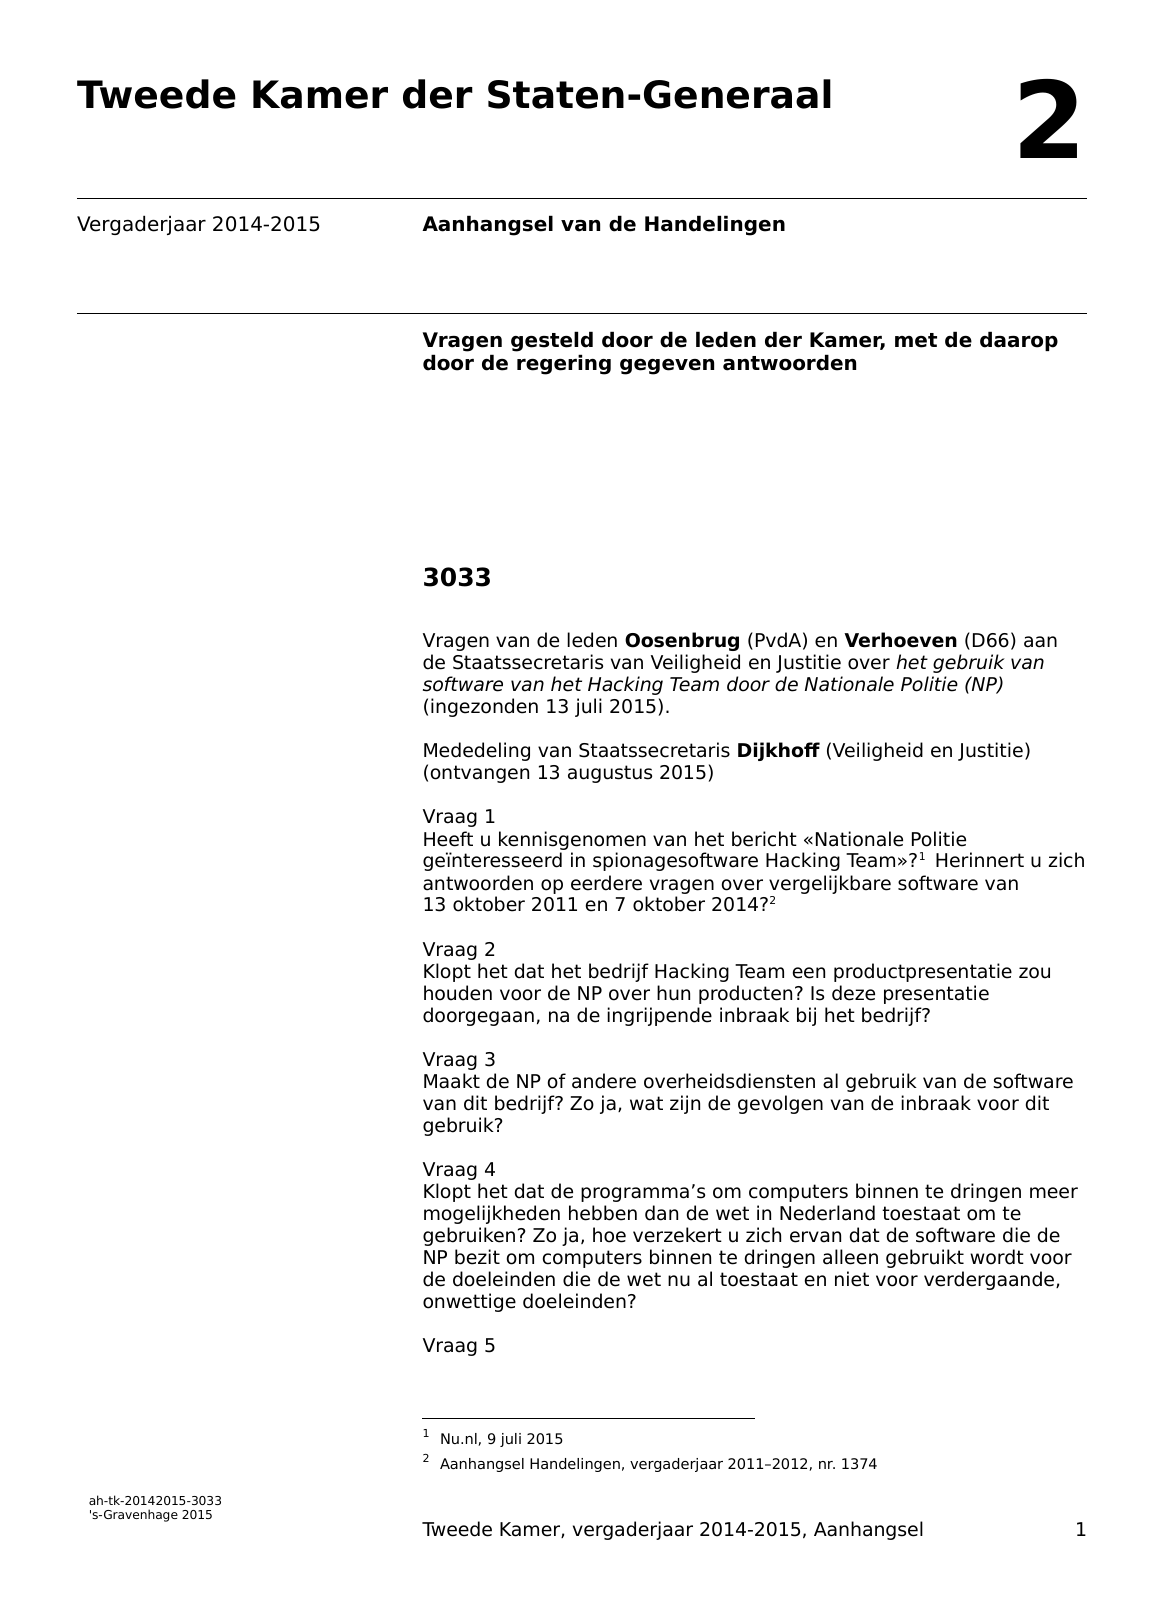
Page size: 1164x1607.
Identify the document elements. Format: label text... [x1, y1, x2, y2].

table_header Tweede Kamer der Staten-Generaal [77, 59, 886, 198]
table_header 2 [886, 59, 1087, 198]
text Vraag 1 [422, 806, 1087, 828]
text Vraag 3 [422, 1049, 1087, 1071]
text Aanhangsel Handelingen, vergaderjaar 2011–2012, nr. 1374 [422, 1452, 1087, 1474]
text Vraag 5 [422, 1335, 1087, 1357]
table_cell Vragen gesteld door de leden der Kamer, met de daarop door de regering gegeven antwoorden [422, 314, 1087, 375]
table_cell Aanhangsel van de Handelingen [422, 199, 1087, 313]
text Nu.nl, 9 juli 2015 [422, 1427, 1087, 1449]
text Maakt de NP of andere overheidsdiensten al gebruik van de software van dit bedrijf? Zo ja, wat zijn de gevolgen van de inbraak voor dit gebruik? [422, 1071, 1087, 1137]
text Klopt het dat de programma’s om computers binnen te dringen meer mogelijkheden hebben dan de wet in Nederland toestaat om te gebruiken? Zo ja, hoe verzekert u zich ervan dat de software die de NP bezit om computers binnen te dringen alleen gebruikt wordt voor de doeleinden die de wet nu al toestaat en niet voor verdergaande, onwettige doeleinden? [422, 1181, 1087, 1313]
text Vraag 2 [422, 938, 1087, 961]
text 's-Gravenhage 2015 [88, 1508, 323, 1522]
text Vraag 4 [422, 1159, 1087, 1181]
text Heeft u kennisgenomen van het bericht «Nationale Politie geïnteresseerd in spionagesoftware Hacking Team»? Herinnert u zich antwoorden op eerdere vragen over vergelijkbare software van 13 oktober 2011 en 7 oktober 2014? [422, 828, 1087, 916]
text Klopt het dat het bedrijf Hacking Team een productpresentatie zou houden voor de NP over hun producten? Is deze presentatie doorgegaan, na de ingrijpende inbraak bij het bedrijf? [422, 961, 1087, 1026]
table_cell Vergaderjaar 2014-2015 [77, 199, 422, 313]
text Mededeling van Staatssecretaris Dijkhoff (Veiligheid en Justitie) (ontvangen 13 augustus 2015) [422, 740, 1087, 784]
table_cell [77, 314, 422, 375]
text ah-tk-20142015-3033 [88, 1494, 323, 1508]
text 3033 [422, 563, 1087, 592]
text Vragen van de leden Oosenbrug (PvdA) en Verhoeven (D66) aan de Staatssecretaris van Veiligheid en Justitie over het gebruik van software van het Hacking Team door de Nationale Politie (NP) (ingezonden 13 juli 2015). [422, 630, 1087, 718]
